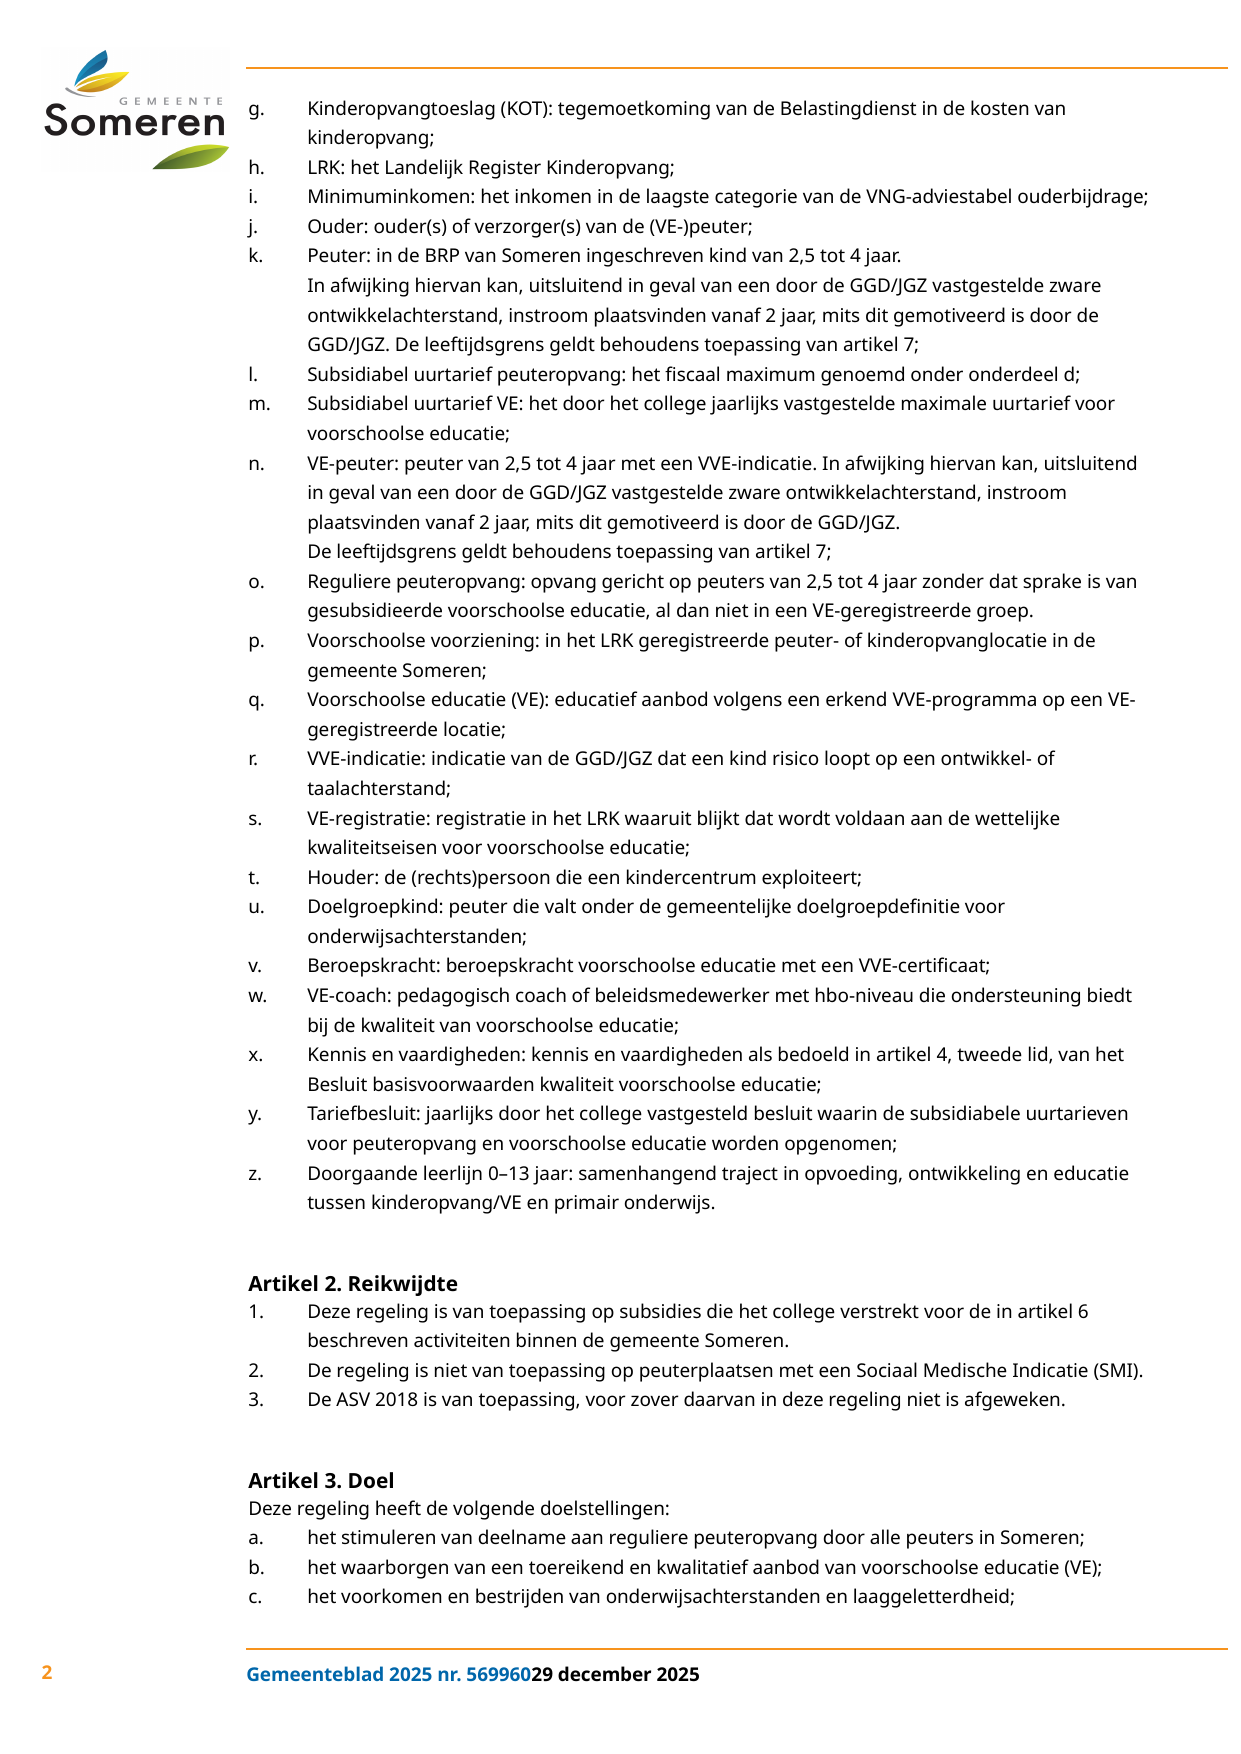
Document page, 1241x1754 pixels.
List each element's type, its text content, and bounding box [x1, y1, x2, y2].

list Kinderopvangtoeslag (KOT): tegemoetkoming van de Belastingdienst in de kosten van kinderopvang; [248, 95, 1152, 150]
list Subsidiabel uurtarief VE: het door het college jaarlijks vastgestelde maximale uurtarief voor voorschoolse educatie; [248, 391, 1152, 446]
list Peuter: in de BRP van Someren ingeschreven kind van 2,5 tot 4 jaar. [248, 243, 1152, 268]
list Reguliere peuteropvang: opvang gericht op peuters van 2,5 tot 4 jaar zonder dat sprake is van gesubsidieerde voorschoolse educatie, al dan niet in een VE-geregistreerde groep. [248, 568, 1152, 623]
list Beroepskracht: beroepskracht voorschoolse educatie met een VVE-certificaat; [248, 953, 1152, 978]
list Subsidiabel uurtarief peuteropvang: het fiscaal maximum genoemd onder onderdeel d; [248, 361, 1152, 387]
list Deze regeling is van toepassing op subsidies die het college verstrekt voor de in artikel 6 beschreven activiteiten binnen de gemeente Someren. [248, 1298, 1152, 1353]
list het waarborgen van een toereikend en kwalitatief aanbod van voorschoolse educatie (VE); [248, 1554, 1152, 1580]
list Doorgaande leerlijn 0–13 jaar: samenhangend traject in opvoeding, ontwikkeling en educatie tussen kinderopvang/VE en primair onderwijs. [248, 1160, 1152, 1215]
list De regeling is niet van toepassing op peuterplaatsen met een Sociaal Medische Indicatie (SMI). [248, 1357, 1152, 1383]
list Houder: de (rechts)persoon die een kindercentrum exploiteert; [248, 864, 1152, 890]
list LRK: het Landelijk Register Kinderopvang; [248, 154, 1152, 180]
text Deze regeling heeft de volgende doelstellingen: [248, 1495, 1152, 1521]
list VE-coach: pedagogisch coach of beleidsmedewerker met hbo-niveau die ondersteuning biedt bij de kwaliteit van voorschoolse educatie; [248, 982, 1152, 1038]
list In afwijking hiervan kan, uitsluitend in geval van een door de GGD/JGZ vastgestelde zware ontwikkelachterstand, instroom plaatsvinden vanaf 2 jaar, mits dit gemotiveerd is door de GGD/JGZ. De leeftijdsgrens geldt behoudens toepassing van artikel 7; [248, 272, 1152, 357]
list De ASV 2018 is van toepassing, voor zover daarvan in deze regeling niet is afgeweken. [248, 1387, 1152, 1412]
list Doelgroepkind: peuter die valt onder de gemeentelijke doelgroepdefinitie voor onderwijsachterstanden; [248, 893, 1152, 949]
list Minimuminkomen: het inkomen in de laagste categorie van de VNG-adviestabel ouderbijdrage; [248, 183, 1152, 209]
text Artikel 3. Doel [248, 1467, 1152, 1495]
list het voorkomen en bestrijden van onderwijsachterstanden en laaggeletterdheid; [248, 1584, 1152, 1609]
list Ouder: ouder(s) of verzorger(s) van de (VE-)peuter; [248, 213, 1152, 239]
list het stimuleren van deelname aan reguliere peuteropvang door alle peuters in Someren; [248, 1524, 1152, 1550]
picture [41, 47, 231, 172]
list Voorschoolse educatie (VE): educatief aanbod volgens een erkend VVE-programma op een VE-geregistreerde locatie; [248, 686, 1152, 742]
list VVE-indicatie: indicatie van de GGD/JGZ dat een kind risico loopt op een ontwikkel- of taalachterstand; [248, 746, 1152, 801]
list De leeftijdsgrens geldt behoudens toepassing van artikel 7; [248, 538, 1152, 564]
text Artikel 2. Reikwijdte [248, 1269, 1152, 1298]
list Tariefbesluit: jaarlijks door het college vastgesteld besluit waarin de subsidiabele uurtarieven voor peuteropvang en voorschoolse educatie worden opgenomen; [248, 1101, 1152, 1156]
list Kennis en vaardigheden: kennis en vaardigheden als bedoeld in artikel 4, tweede lid, van het Besluit basisvoorwaarden kwaliteit voorschoolse educatie; [248, 1041, 1152, 1097]
list VE-peuter: peuter van 2,5 tot 4 jaar met een VVE-indicatie. In afwijking hiervan kan, uitsluitend in geval van een door de GGD/JGZ vastgestelde zware ontwikkelachterstand, instroom plaatsvinden vanaf 2 jaar, mits dit gemotiveerd is door de GGD/JGZ. [248, 450, 1152, 535]
list Voorschoolse voorziening: in het LRK geregistreerde peuter- of kinderopvanglocatie in de gemeente Someren; [248, 627, 1152, 683]
list VE-registratie: registratie in het LRK waaruit blijkt dat wordt voldaan aan de wettelijke kwaliteitseisen voor voorschoolse educatie; [248, 805, 1152, 860]
